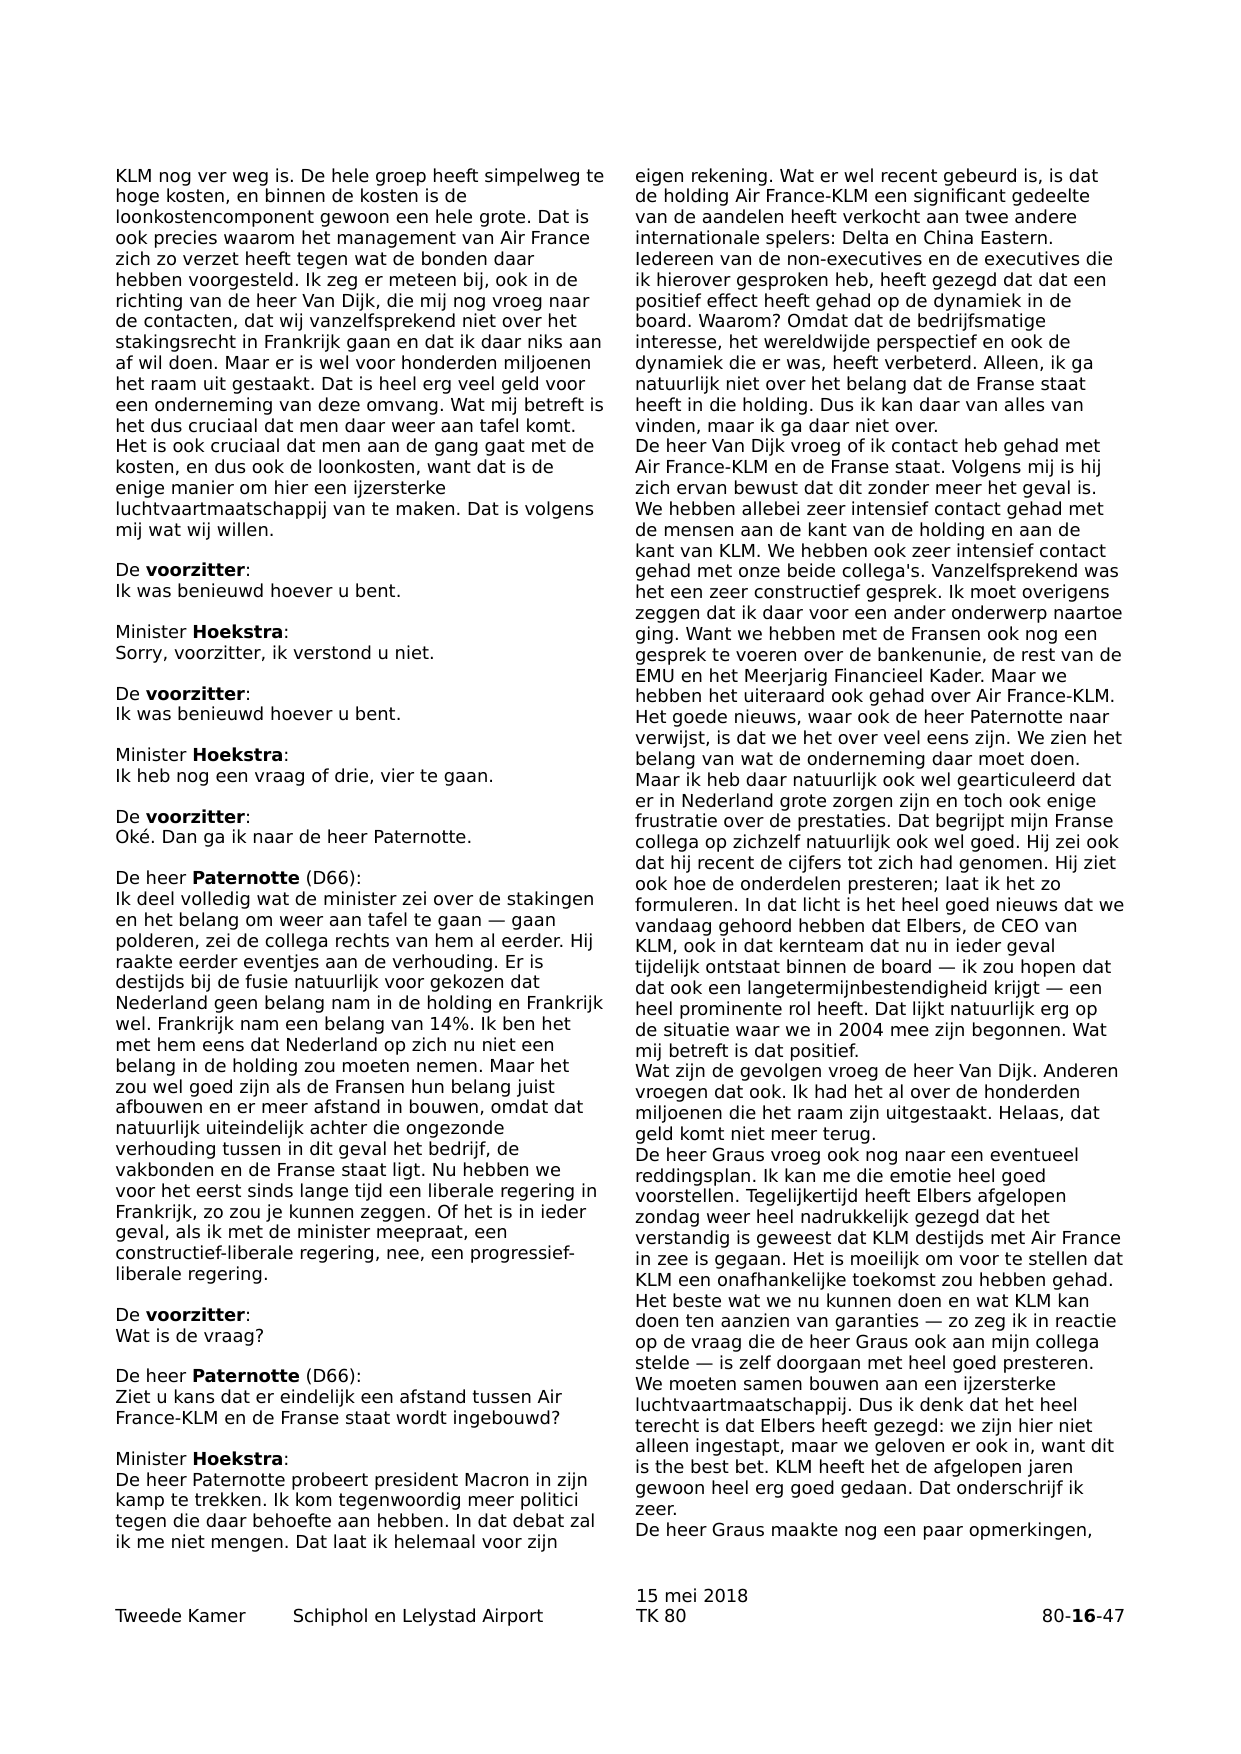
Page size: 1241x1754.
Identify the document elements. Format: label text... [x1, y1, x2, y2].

text De heer Paternotte (D66): [115, 1366, 605, 1387]
text Minister Hoekstra: [115, 622, 605, 643]
text Minister Hoekstra: [115, 1449, 605, 1469]
text Ziet u kans dat er eindelijk een afstand tussen Air France-KLM en de Franse staat wordt ingebouwd? [115, 1387, 605, 1429]
text eigen rekening. Wat er wel recent gebeurd is, is dat de holding Air France-KLM een significant gedeelte van de aandelen heeft verkocht aan twee andere internationale spelers: Delta en China Eastern. Iedereen van de non-executives en de executives die ik hierover gesproken heb, heeft gezegd dat dat een positief effect heeft gehad op de dynamiek in de board. Waarom? Omdat dat de bedrijfsmatige interesse, het wereldwijde perspectief en ook de dynamiek die er was, heeft verbeterd. Alleen, ik ga natuurlijk niet over het belang dat de Franse staat heeft in die holding. Dus ik kan daar van alles van vinden, maar ik ga daar niet over. [635, 165, 1125, 436]
text Ik heb nog een vraag of drie, vier te gaan. [115, 766, 605, 787]
text De heer Paternotte (D66): [115, 868, 605, 889]
text Ik was benieuwd hoever u bent. [115, 581, 605, 602]
text Oké. Dan ga ik naar de heer Paternotte. [115, 827, 605, 848]
text Wat is de vraag? [115, 1325, 605, 1346]
text De voorzitter: [115, 683, 605, 704]
text De voorzitter: [115, 1305, 605, 1325]
text Wat zijn de gevolgen vroeg de heer Van Dijk. Anderen vroegen dat ook. Ik had het al over de honderden miljoenen die het raam zijn uitgestaakt. Helaas, dat geld komt niet meer terug. [635, 1061, 1125, 1144]
text De heer Van Dijk vroeg of ik contact heb gehad met Air France-KLM en de Franse staat. Volgens mij is hij zich ervan bewust dat dit zonder meer het geval is. We hebben allebei zeer intensief contact gehad met de mensen aan de kant van de holding en aan de kant van KLM. We hebben ook zeer intensief contact gehad met onze beide collega's. Vanzelfsprekend was het een zeer constructief gesprek. Ik moet overigens zeggen dat ik daar voor een ander onderwerp naartoe ging. Want we hebben met de Fransen ook nog een gesprek te voeren over de bankenunie, de rest van de EMU en het Meerjarig Financieel Kader. Maar we hebben het uiteraard ook gehad over Air France-KLM. Het goede nieuws, waar ook de heer Paternotte naar verwijst, is dat we het over veel eens zijn. We zien het belang van wat de onderneming daar moet doen. Maar ik heb daar natuurlijk ook wel gearticuleerd dat er in Nederland grote zorgen zijn en toch ook enige frustratie over de prestaties. Dat begrijpt mijn Franse collega op zichzelf natuurlijk ook wel goed. Hij zei ook dat hij recent de cijfers tot zich had genomen. Hij ziet ook hoe de onderdelen presteren; laat ik het zo formuleren. In dat licht is het heel goed nieuws dat we vandaag gehoord hebben dat Elbers, de CEO van KLM, ook in dat kernteam dat nu in ieder geval tijdelijk ontstaat binnen de board — ik zou hopen dat dat ook een langetermijnbestendigheid krijgt — een heel prominente rol heeft. Dat lijkt natuurlijk erg op de situatie waar we in 2004 mee zijn begonnen. Wat mij betreft is dat positief. [635, 436, 1125, 1061]
text De heer Graus maakte nog een paar opmerkingen, [635, 1519, 1125, 1540]
text Minister Hoekstra: [115, 745, 605, 766]
text Sorry, voorzitter, ik verstond u niet. [115, 643, 605, 663]
text KLM nog ver weg is. De hele groep heeft simpelweg te hoge kosten, en binnen de kosten is de loonkostencomponent gewoon een hele grote. Dat is ook precies waarom het management van Air France zich zo verzet heeft tegen wat de bonden daar hebben voorgesteld. Ik zeg er meteen bij, ook in de richting van de heer Van Dijk, die mij nog vroeg naar de contacten, dat wij vanzelfsprekend niet over het stakingsrecht in Frankrijk gaan en dat ik daar niks aan af wil doen. Maar er is wel voor honderden miljoenen het raam uit gestaakt. Dat is heel erg veel geld voor een onderneming van deze omvang. Wat mij betreft is het dus cruciaal dat men daar weer aan tafel komt. Het is ook cruciaal dat men aan de gang gaat met de kosten, en dus ook de loonkosten, want dat is de enige manier om hier een ijzersterke luchtvaartmaatschappij van te maken. Dat is volgens mij wat wij willen. [115, 165, 605, 540]
text De heer Paternotte probeert president Macron in zijn kamp te trekken. Ik kom tegenwoordig meer politici tegen die daar behoefte aan hebben. In dat debat zal ik me niet mengen. Dat laat ik helemaal voor zijn [115, 1469, 605, 1553]
text De heer Graus vroeg ook nog naar een eventueel reddingsplan. Ik kan me die emotie heel goed voorstellen. Tegelijkertijd heeft Elbers afgelopen zondag weer heel nadrukkelijk gezegd dat het verstandig is geweest dat KLM destijds met Air France in zee is gegaan. Het is moeilijk om voor te stellen dat KLM een onafhankelijke toekomst zou hebben gehad. Het beste wat we nu kunnen doen en wat KLM kan doen ten aanzien van garanties — zo zeg ik in reactie op de vraag die de heer Graus ook aan mijn collega stelde — is zelf doorgaan met heel goed presteren. We moeten samen bouwen aan een ijzersterke luchtvaartmaatschappij. Dus ik denk dat het heel terecht is dat Elbers heeft gezegd: we zijn hier niet alleen ingestapt, maar we geloven er ook in, want dit is the best bet. KLM heeft het de afgelopen jaren gewoon heel erg goed gedaan. Dat onderschrijf ik zeer. [635, 1144, 1125, 1519]
text Ik deel volledig wat de minister zei over de stakingen en het belang om weer aan tafel te gaan — gaan polderen, zei de collega rechts van hem al eerder. Hij raakte eerder eventjes aan de verhouding. Er is destijds bij de fusie natuurlijk voor gekozen dat Nederland geen belang nam in de holding en Frankrijk wel. Frankrijk nam een belang van 14%. Ik ben het met hem eens dat Nederland op zich nu niet een belang in de holding zou moeten nemen. Maar het zou wel goed zijn als de Fransen hun belang juist afbouwen en er meer afstand in bouwen, omdat dat natuurlijk uiteindelijk achter die ongezonde verhouding tussen in dit geval het bedrijf, de vakbonden en de Franse staat ligt. Nu hebben we voor het eerst sinds lange tijd een liberale regering in Frankrijk, zo zou je kunnen zeggen. Of het is in ieder geval, als ik met de minister meepraat, een constructief-liberale regering, nee, een progressief-liberale regering. [115, 889, 605, 1285]
text Ik was benieuwd hoever u bent. [115, 704, 605, 725]
text De voorzitter: [115, 560, 605, 581]
text De voorzitter: [115, 807, 605, 827]
